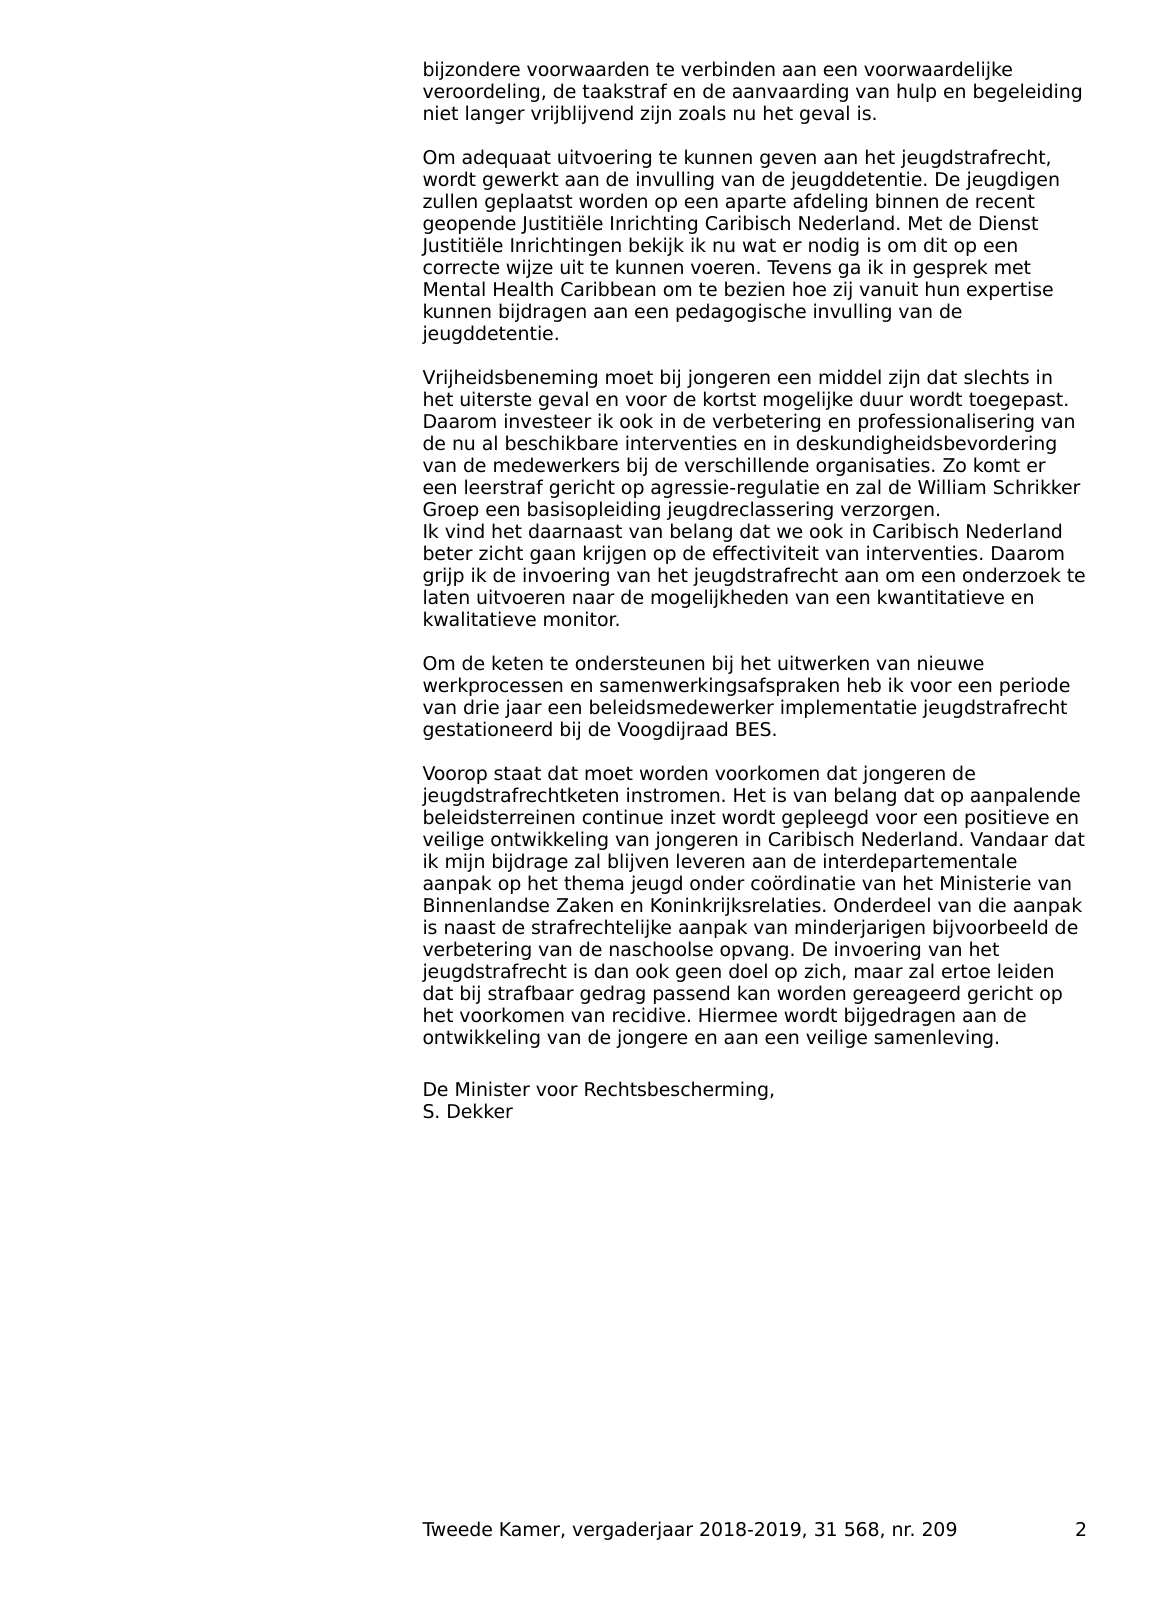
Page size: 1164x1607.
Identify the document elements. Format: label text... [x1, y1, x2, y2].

text Vrijheidsbeneming moet bij jongeren een middel zijn dat slechts in het uiterste geval en voor de kortst mogelijke duur wordt toegepast. Daarom investeer ik ook in de verbetering en professionalisering van de nu al beschikbare interventies en in deskundigheidsbevordering van de medewerkers bij de verschillende organisaties. Zo komt er een leerstraf gericht op agressie-regulatie en zal de William Schrikker Groep een basisopleiding jeugdreclassering verzorgen. [422, 367, 1087, 521]
text Ik vind het daarnaast van belang dat we ook in Caribisch Nederland beter zicht gaan krijgen op de effectiviteit van interventies. Daarom grijp ik de invoering van het jeugdstrafrecht aan om een onderzoek te laten uitvoeren naar de mogelijkheden van een kwantitatieve en kwalitatieve monitor. [422, 521, 1087, 631]
text Voorop staat dat moet worden voorkomen dat jongeren de jeugdstrafrechtketen instromen. Het is van belang dat op aanpalende beleidsterreinen continue inzet wordt gepleegd voor een positieve en veilige ontwikkeling van jongeren in Caribisch Nederland. Vandaar dat ik mijn bijdrage zal blijven leveren aan de interdepartementale aanpak op het thema jeugd onder coördinatie van het Ministerie van Binnenlandse Zaken en Koninkrijksrelaties. Onderdeel van die aanpak is naast de strafrechtelijke aanpak van minderjarigen bijvoorbeeld de verbetering van de naschoolse opvang. De invoering van het jeugdstrafrecht is dan ook geen doel op zich, maar zal ertoe leiden dat bij strafbaar gedrag passend kan worden gereageerd gericht op het voorkomen van recidive. Hiermee wordt bijgedragen aan de ontwikkeling van de jongere en aan een veilige samenleving. [422, 763, 1087, 1049]
text bijzondere voorwaarden te verbinden aan een voorwaardelijke veroordeling, de taakstraf en de aanvaarding van hulp en begeleiding niet langer vrijblijvend zijn zoals nu het geval is. [422, 59, 1087, 125]
text De Minister voor Rechtsbescherming, S. Dekker [422, 1079, 1087, 1123]
text Om de keten te ondersteunen bij het uitwerken van nieuwe werkprocessen en samenwerkingsafspraken heb ik voor een periode van drie jaar een beleidsmedewerker implementatie jeugdstrafrecht gestationeerd bij de Voogdijraad BES. [422, 653, 1087, 741]
text Om adequaat uitvoering te kunnen geven aan het jeugdstrafrecht, wordt gewerkt aan de invulling van de jeugddetentie. De jeugdigen zullen geplaatst worden op een aparte afdeling binnen de recent geopende Justitiële Inrichting Caribisch Nederland. Met de Dienst Justitiële Inrichtingen bekijk ik nu wat er nodig is om dit op een correcte wijze uit te kunnen voeren. Tevens ga ik in gesprek met Mental Health Caribbean om te bezien hoe zij vanuit hun expertise kunnen bijdragen aan een pedagogische invulling van de jeugddetentie. [422, 147, 1087, 345]
